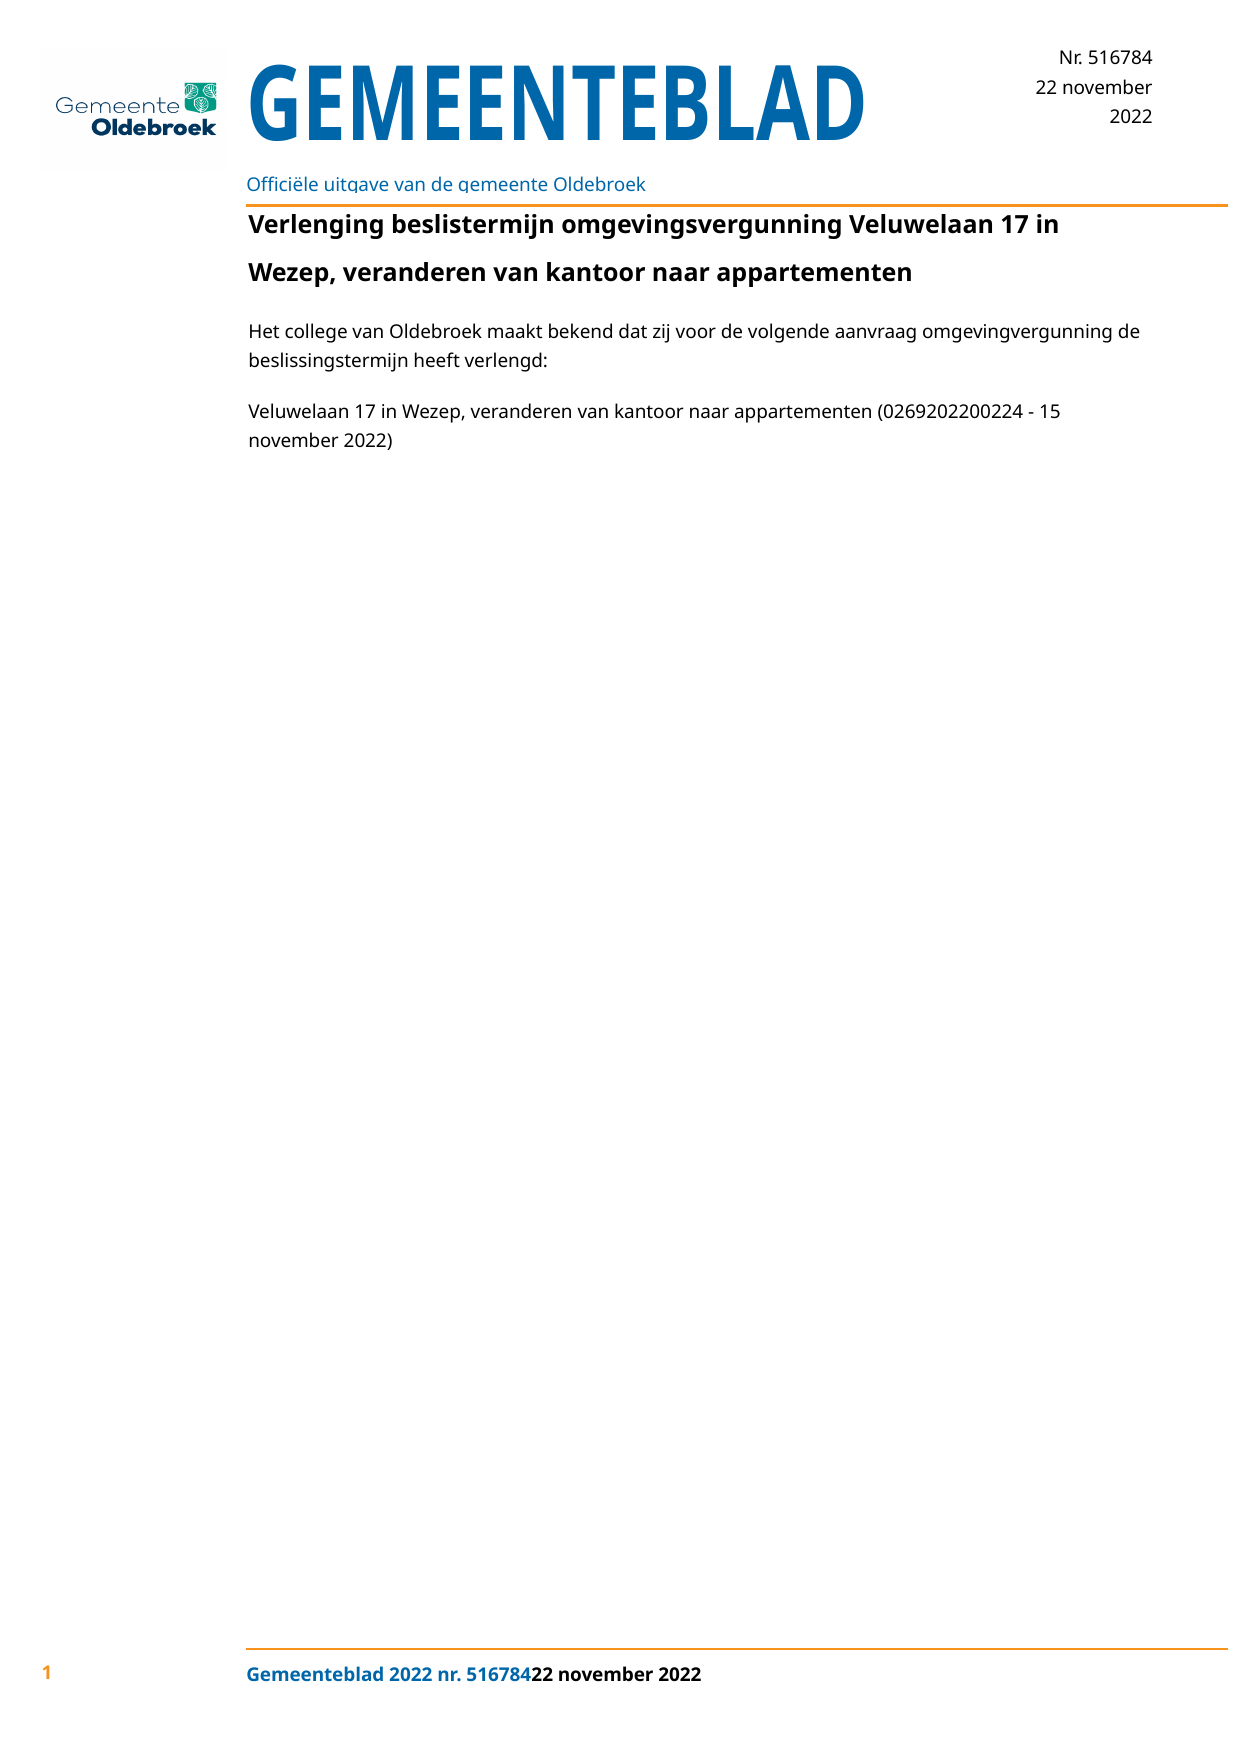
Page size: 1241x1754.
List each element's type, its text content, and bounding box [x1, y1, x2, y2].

text Het college van Oldebroek maakt bekend dat zij voor de volgende aanvraag omgevingvergunning de beslissingstermijn heeft verlengd: [248, 318, 1152, 373]
picture [41, 47, 231, 172]
text Verlenging beslistermijn omgevingsvergunning Veluwelaan 17 in Wezep, veranderen van kantoor naar appartementen [248, 207, 1152, 288]
text Veluwelaan 17 in Wezep, veranderen van kantoor naar appartementen (0269202200224 - 15 november 2022) [248, 398, 1152, 453]
